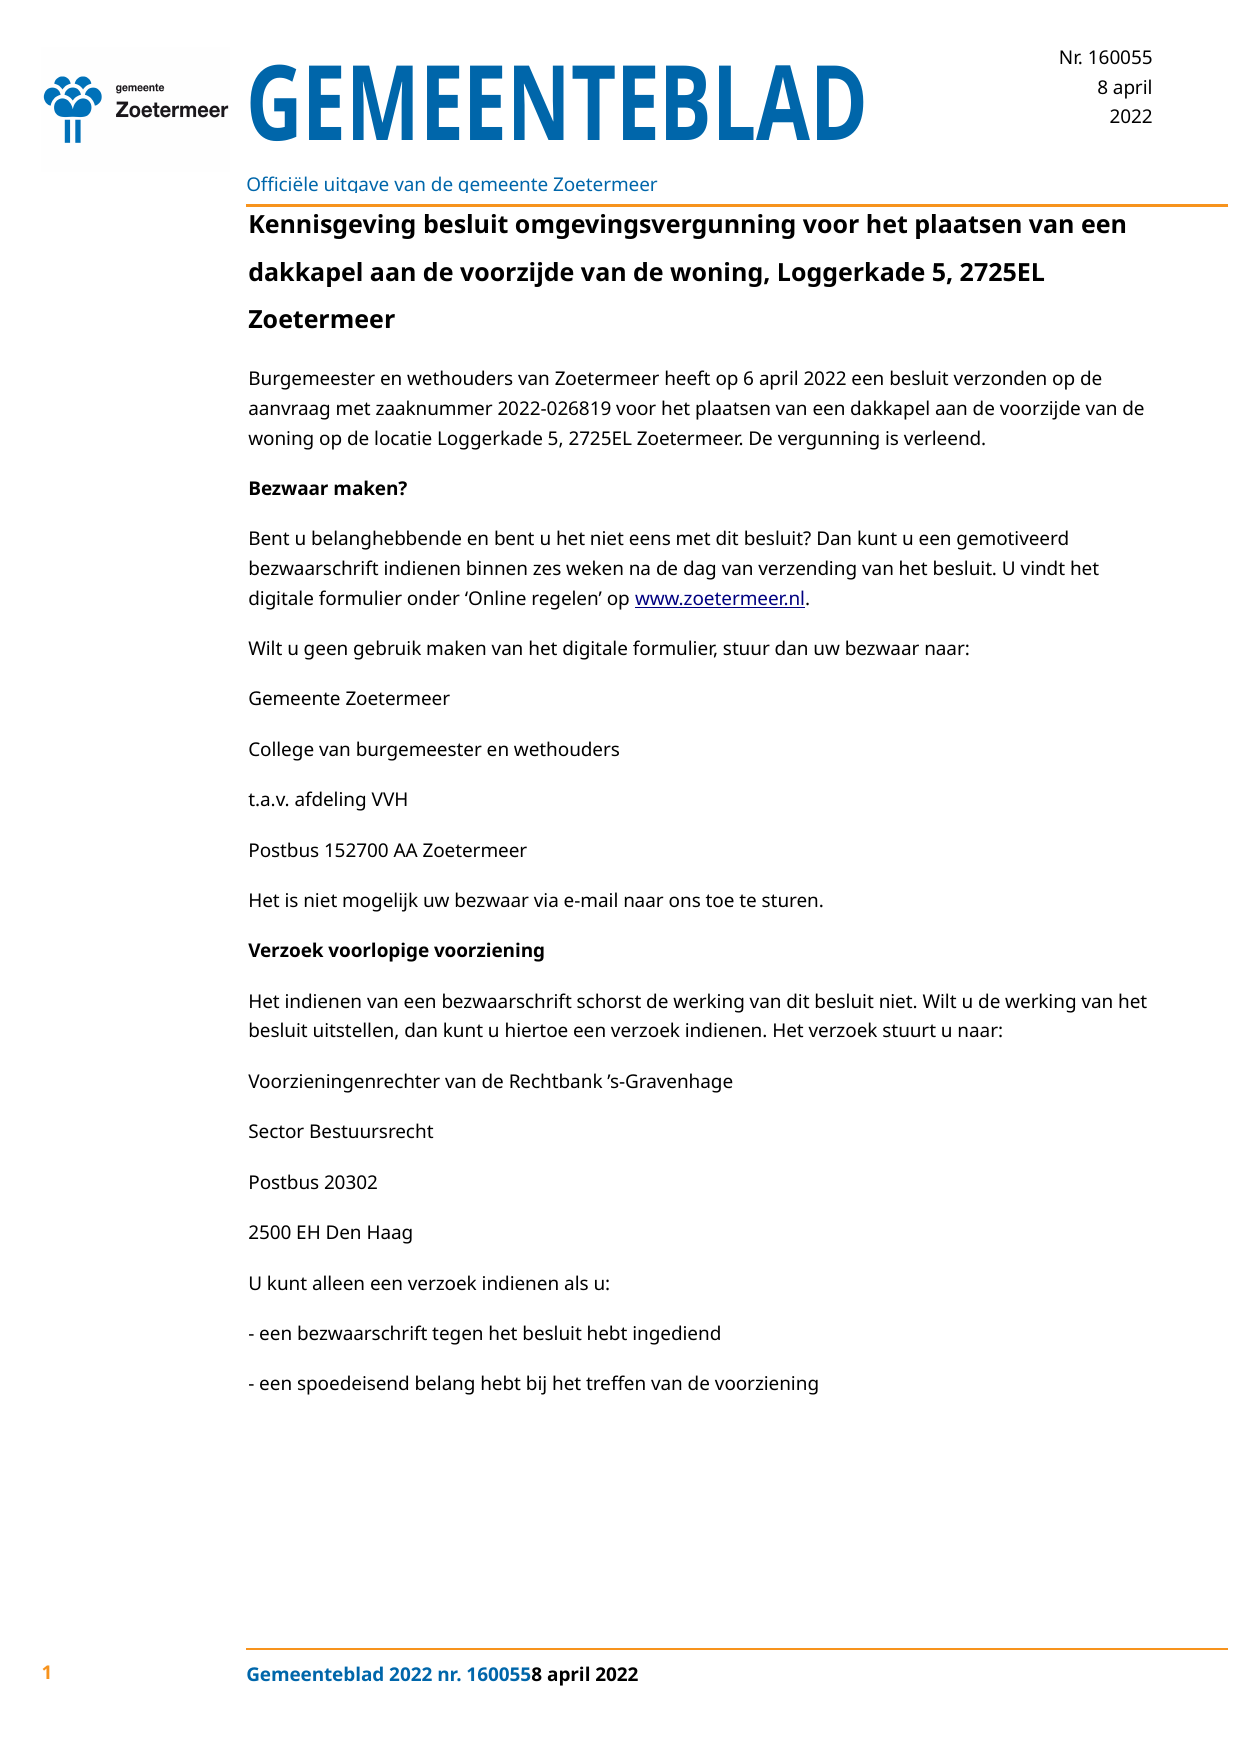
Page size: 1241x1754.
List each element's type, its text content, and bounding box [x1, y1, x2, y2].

text Bezwaar maken? [248, 475, 1152, 501]
text Het indienen van een bezwaarschrift schorst de werking van dit besluit niet. Wilt u de werking van het besluit uitstellen, dan kunt u hiertoe een verzoek indienen. Het verzoek stuurt u naar: [248, 988, 1152, 1043]
text U kunt alleen een verzoek indienen als u: [248, 1270, 1152, 1295]
text Postbus 152700 AA Zoetermeer [248, 837, 1152, 862]
text Sector Bestuursrecht [248, 1118, 1152, 1144]
text College van burgemeester en wethouders [248, 736, 1152, 762]
text Kennisgeving besluit omgevingsvergunning voor het plaatsen van een dakkapel aan de voorzijde van de woning, Loggerkade 5, 2725EL Zoetermeer [248, 207, 1152, 336]
text - een spoedeisend belang hebt bij het treffen van de voorziening [248, 1371, 1152, 1396]
text Burgemeester en wethouders van Zoetermeer heeft op 6 april 2022 een besluit verzonden op de aanvraag met zaaknummer 2022-026819 voor het plaatsen van een dakkapel aan de voorzijde van de woning op de locatie Loggerkade 5, 2725EL Zoetermeer. De vergunning is verleend. [248, 366, 1152, 450]
text Het is niet mogelijk uw bezwaar via e-mail naar ons toe te sturen. [248, 887, 1152, 913]
text Postbus 20302 [248, 1169, 1152, 1194]
text Bent u belanghebbende en bent u het niet eens met dit besluit? Dan kunt u een gemotiveerd bezwaarschrift indienen binnen zes weken na de dag van verzending van het besluit. U vindt het digitale formulier onder ‘Online regelen’ op www.zoetermeer.nl. [248, 526, 1152, 610]
text - een bezwaarschrift tegen het besluit hebt ingediend [248, 1320, 1152, 1346]
text 2500 EH Den Haag [248, 1219, 1152, 1245]
text Voorzieningenrechter van de Rechtbank ’s-Gravenhage [248, 1068, 1152, 1094]
picture [41, 47, 231, 172]
text Wilt u geen gebruik maken van het digitale formulier, stuur dan uw bezwaar naar: [248, 635, 1152, 661]
text Gemeente Zoetermeer [248, 686, 1152, 711]
text t.a.v. afdeling VVH [248, 786, 1152, 812]
text Verzoek voorlopige voorziening [248, 938, 1152, 963]
